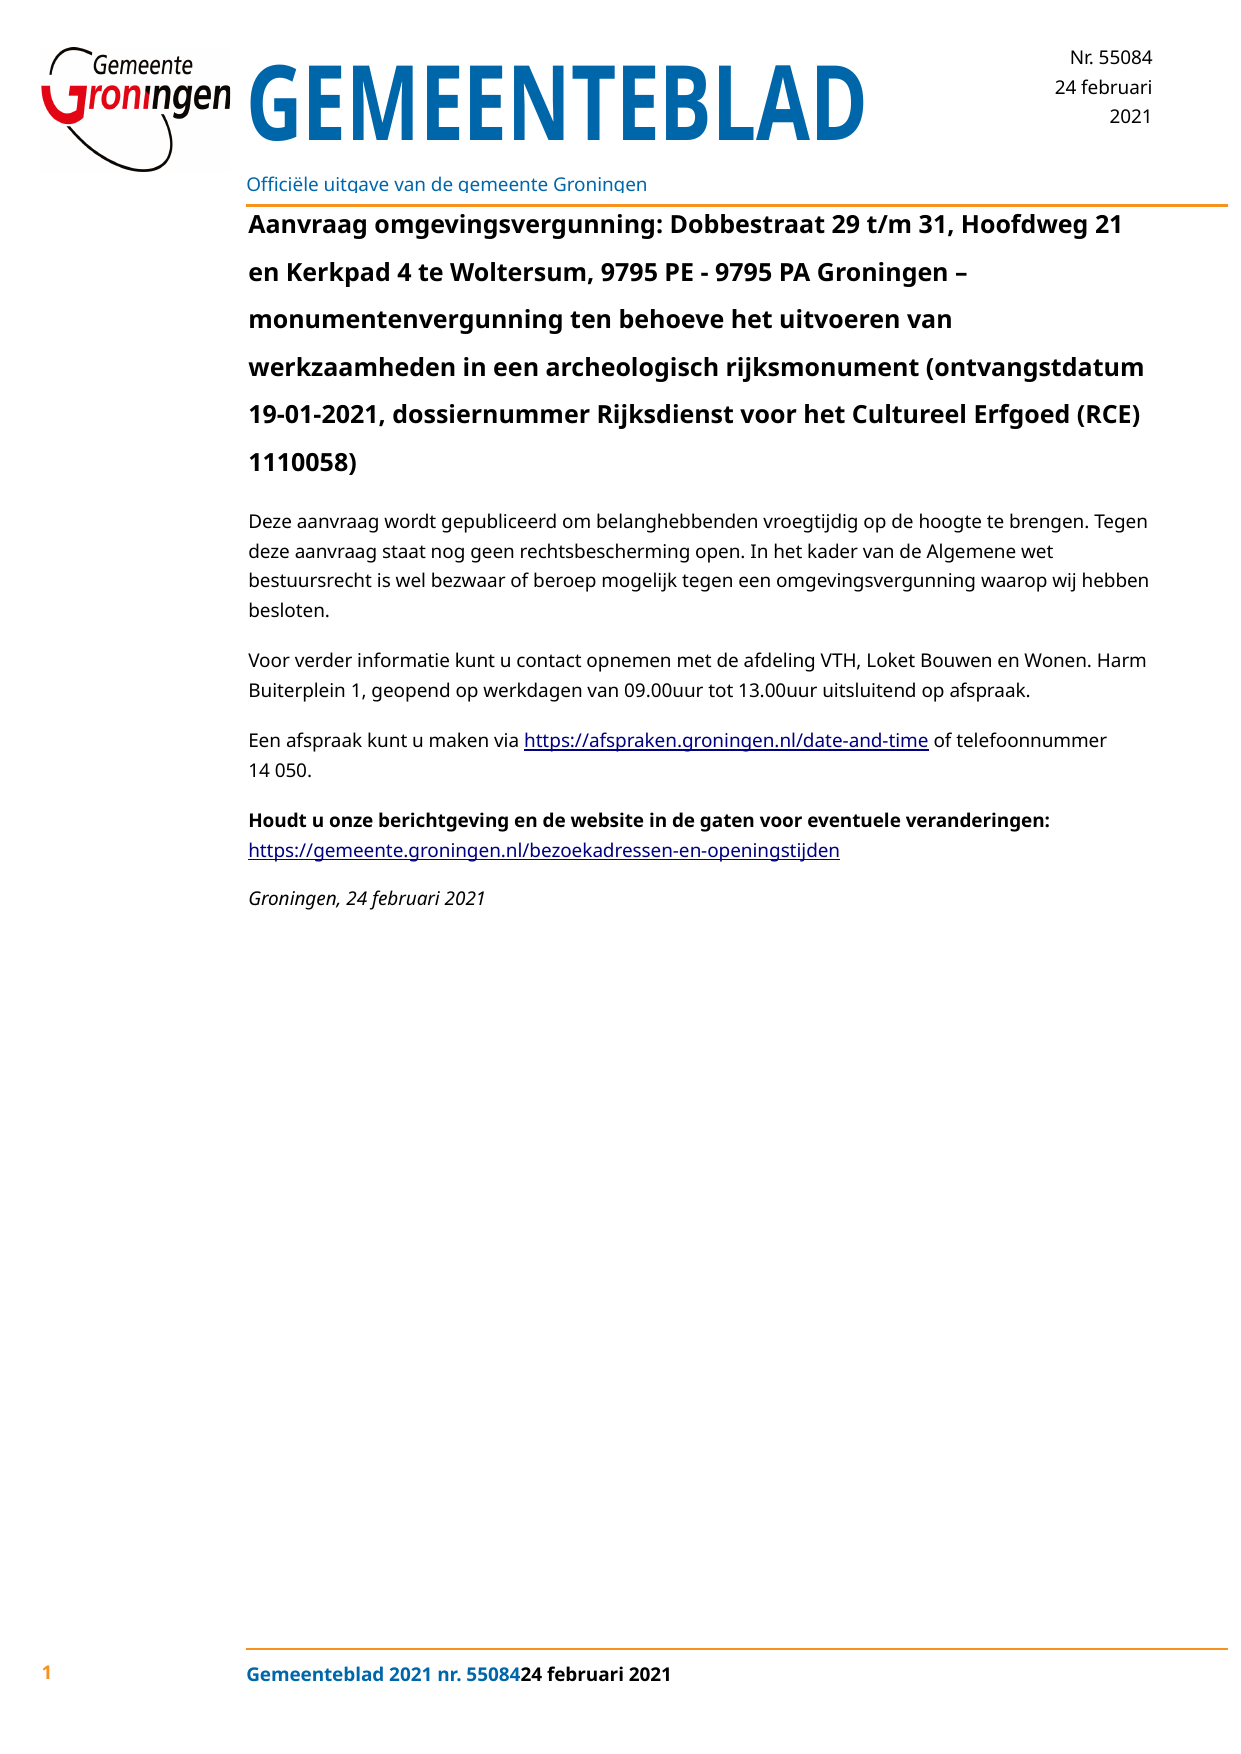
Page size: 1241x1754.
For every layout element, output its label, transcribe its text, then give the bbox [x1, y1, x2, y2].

text Groningen, 24 februari 2021 [248, 885, 1152, 911]
text Houdt u onze berichtgeving en de website in de gaten voor eventuele veranderingen: https://gemeente.groningen.nl/bezoekadressen-en-openingstijden [248, 807, 1152, 863]
picture [41, 47, 231, 172]
text Deze aanvraag wordt gepubliceerd om belanghebbenden vroegtijdig op de hoogte te brengen. Tegen deze aanvraag staat nog geen rechtsbescherming open. In het kader van de Algemene wet bestuursrecht is wel bezwaar of beroep mogelijk tegen een omgevingsvergunning waarop wij hebben besloten. [248, 508, 1152, 623]
text Een afspraak kunt u maken via https://afspraken.groningen.nl/date-and-time of telefoonnummer 14 050. [248, 727, 1152, 783]
text Voor verder informatie kunt u contact opnemen met de afdeling VTH, Loket Bouwen en Wonen. Harm Buiterplein 1, geopend op werkdagen van 09.00uur tot 13.00uur uitsluitend op afspraak. [248, 647, 1152, 703]
text Aanvraag omgevingsvergunning: Dobbestraat 29 t/m 31, Hoofdweg 21 en Kerkpad 4 te Woltersum, 9795 PE - 9795 PA Groningen – monumentenvergunning ten behoeve het uitvoeren van werkzaamheden in een archeologisch rijksmonument (ontvangstdatum 19-01-2021, dossiernummer Rijksdienst voor het Cultureel Erfgoed (RCE) 1110058) [248, 207, 1152, 479]
